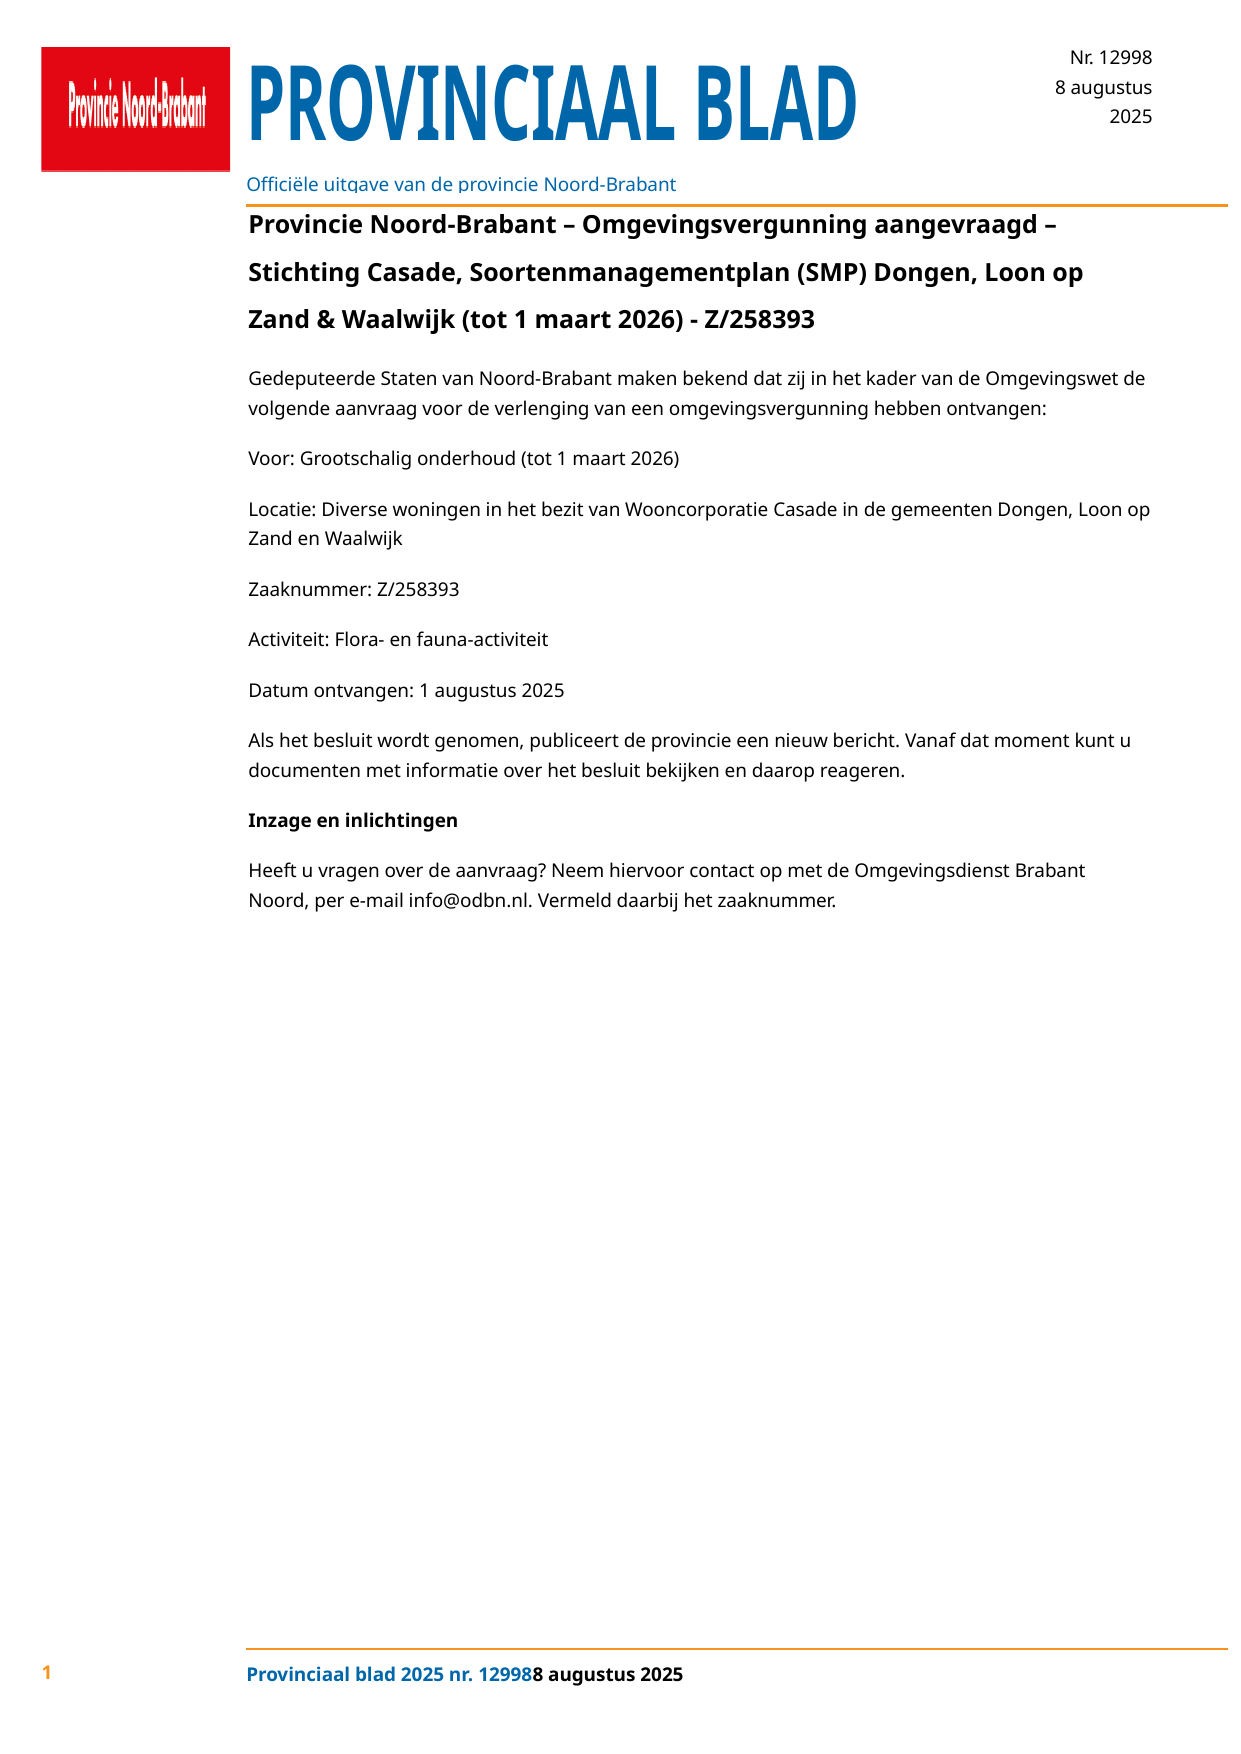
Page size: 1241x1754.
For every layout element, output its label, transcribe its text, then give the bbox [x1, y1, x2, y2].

text Inzage en inlichtingen [248, 807, 1152, 833]
text Locatie: Diverse woningen in het bezit van Wooncorporatie Casade in de gemeenten Dongen, Loon op Zand en Waalwijk [248, 496, 1152, 551]
text Zaaknummer: Z/258393 [248, 576, 1152, 602]
text Als het besluit wordt genomen, publiceert de provincie een nieuw bericht. Vanaf dat moment kunt u documenten met informatie over het besluit bekijken en daarop reageren. [248, 727, 1152, 782]
text Provincie Noord-Brabant – Omgevingsvergunning aangevraagd – Stichting Casade, Soortenmanagementplan (SMP) Dongen, Loon op Zand & Waalwijk (tot 1 maart 2026) - Z/258393 [248, 207, 1152, 336]
text Datum ontvangen: 1 augustus 2025 [248, 677, 1152, 702]
text Voor: Grootschalig onderhoud (tot 1 maart 2026) [248, 446, 1152, 471]
text Activiteit: Flora- en fauna-activiteit [248, 626, 1152, 652]
text Heeft u vragen over de aanvraag? Neem hiervoor contact op met de Omgevingsdienst Brabant Noord, per e-mail info@odbn.nl. Vermeld daarbij het zaaknummer. [248, 858, 1152, 913]
picture [41, 47, 231, 172]
text Gedeputeerde Staten van Noord-Brabant maken bekend dat zij in het kader van de Omgevingswet de volgende aanvraag voor de verlenging van een omgevingsvergunning hebben ontvangen: [248, 366, 1152, 421]
